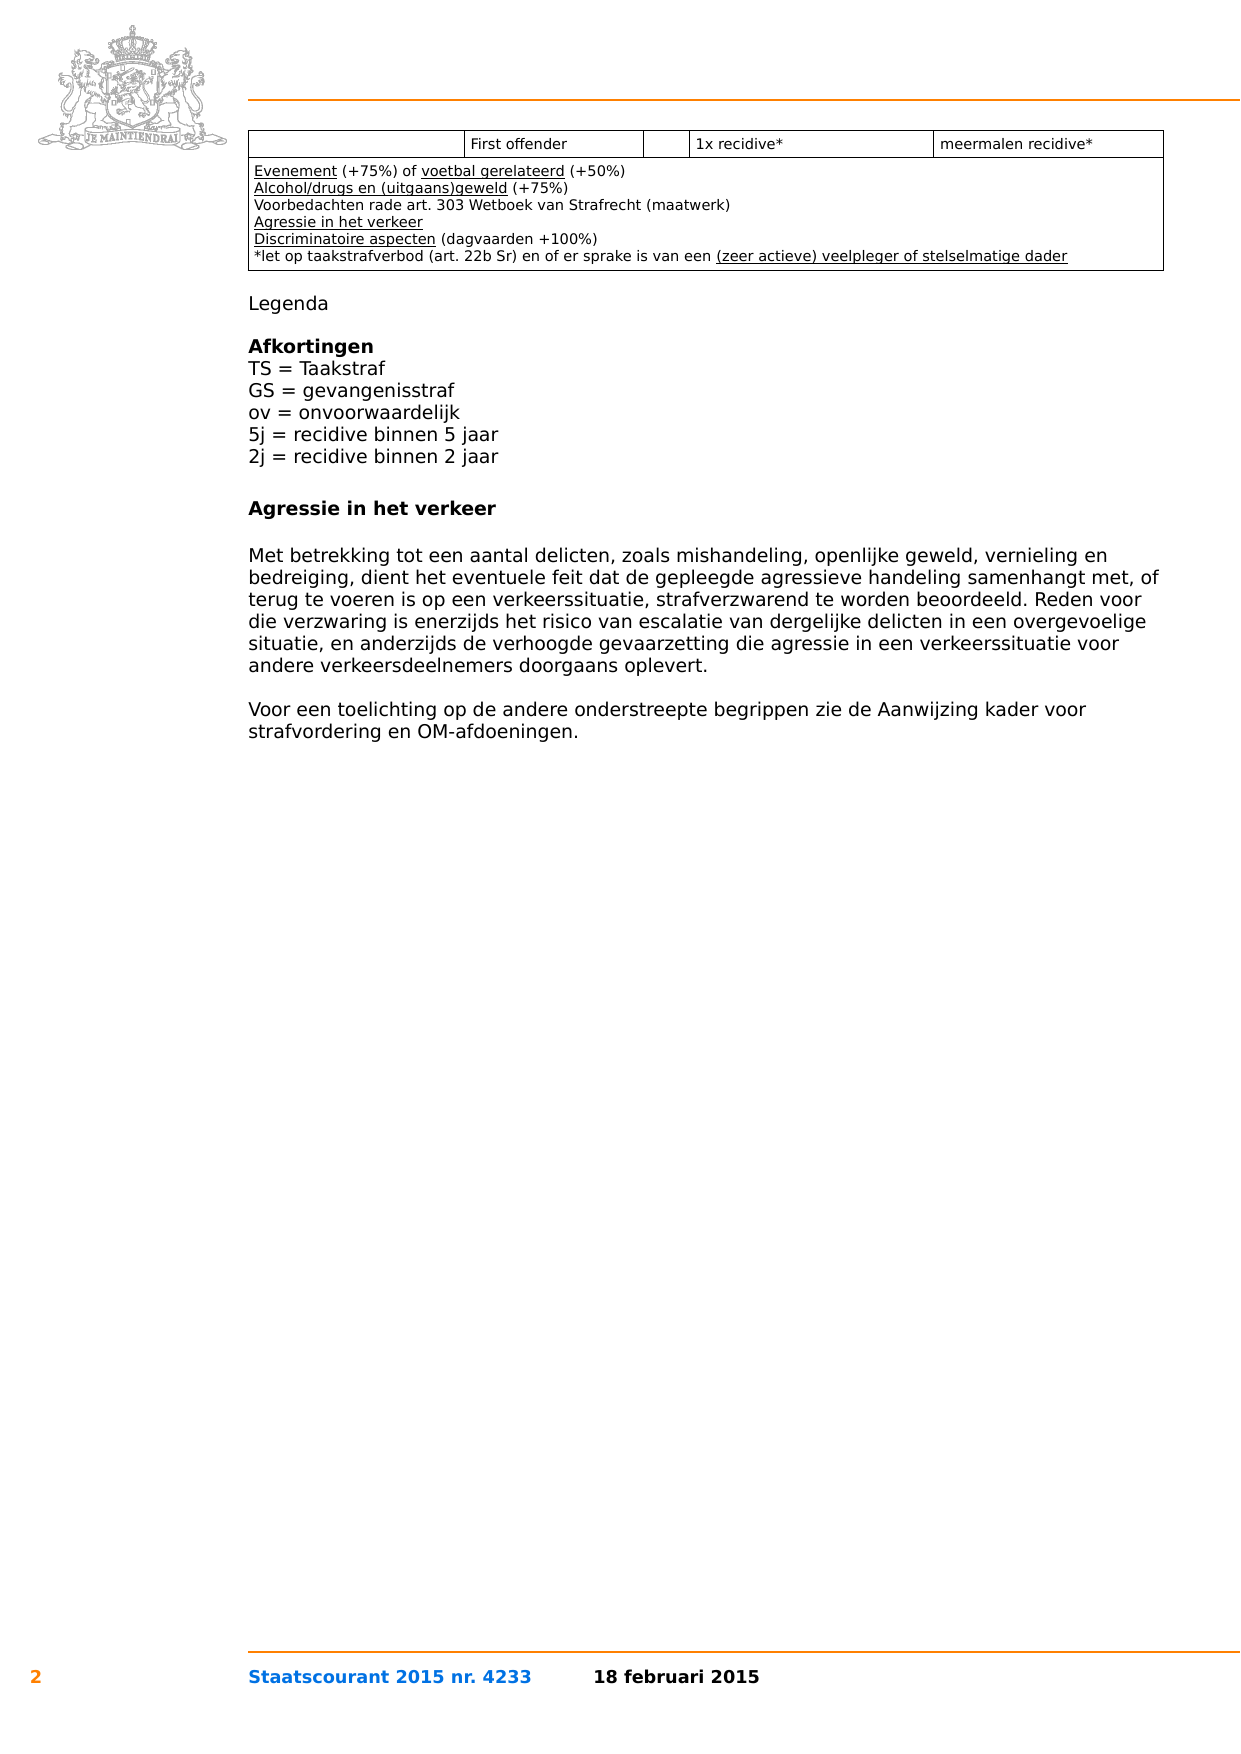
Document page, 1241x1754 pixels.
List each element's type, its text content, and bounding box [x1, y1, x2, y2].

text Met betrekking tot een aantal delicten, zoals mishandeling, openlijke geweld, vernieling en bedreiging, dient het eventuele feit dat de gepleegde agressieve handeling samenhangt met, of terug te voeren is op een verkeerssituatie, strafverzwarend te worden beoordeeld. Reden voor die verzwaring is enerzijds het risico van escalatie van dergelijke delicten in een overgevoelige situatie, en anderzijds de verhoogde gevaarzetting die agressie in een verkeerssituatie voor andere verkeersdeelnemers doorgaans oplevert. [248, 545, 1163, 677]
text Legenda [248, 292, 1163, 314]
picture [38, 25, 227, 150]
text Voor een toelichting op de andere onderstreepte begrippen zie de Aanwijzing kader voor strafvordering en OM-afdoeningen. [248, 699, 1163, 743]
text 5j = recidive binnen 5 jaar [248, 424, 1163, 446]
table_header [644, 131, 689, 157]
table_header [249, 131, 464, 157]
table_cell Evenement (+75%) of voetbal gerelateerd (+50%) Alcohol/drugs en (uitgaans)geweld (+75%) Voorbedachten rade art. 303 Wetboek van Strafrecht (maatwerk) Agressie in het verkeer Discriminatoire aspecten (dagvaarden +100%) *let op taakstrafverbod (art. 22b Sr) en of er sprake is van een (zeer actieve) veelpleger of stelselmatige dader [249, 158, 1163, 269]
table_header meermalen recidive* [934, 131, 1163, 157]
table_header 1x recidive* [690, 131, 933, 157]
subtitle Agressie in het verkeer [248, 498, 1163, 520]
text ov = onvoorwaardelijk [248, 402, 1163, 424]
text TS = Taakstraf [248, 358, 1163, 380]
text 2j = recidive binnen 2 jaar [248, 446, 1163, 468]
text Afkortingen [248, 336, 1163, 358]
table_header First offender [465, 131, 643, 157]
text GS = gevangenisstraf [248, 380, 1163, 402]
